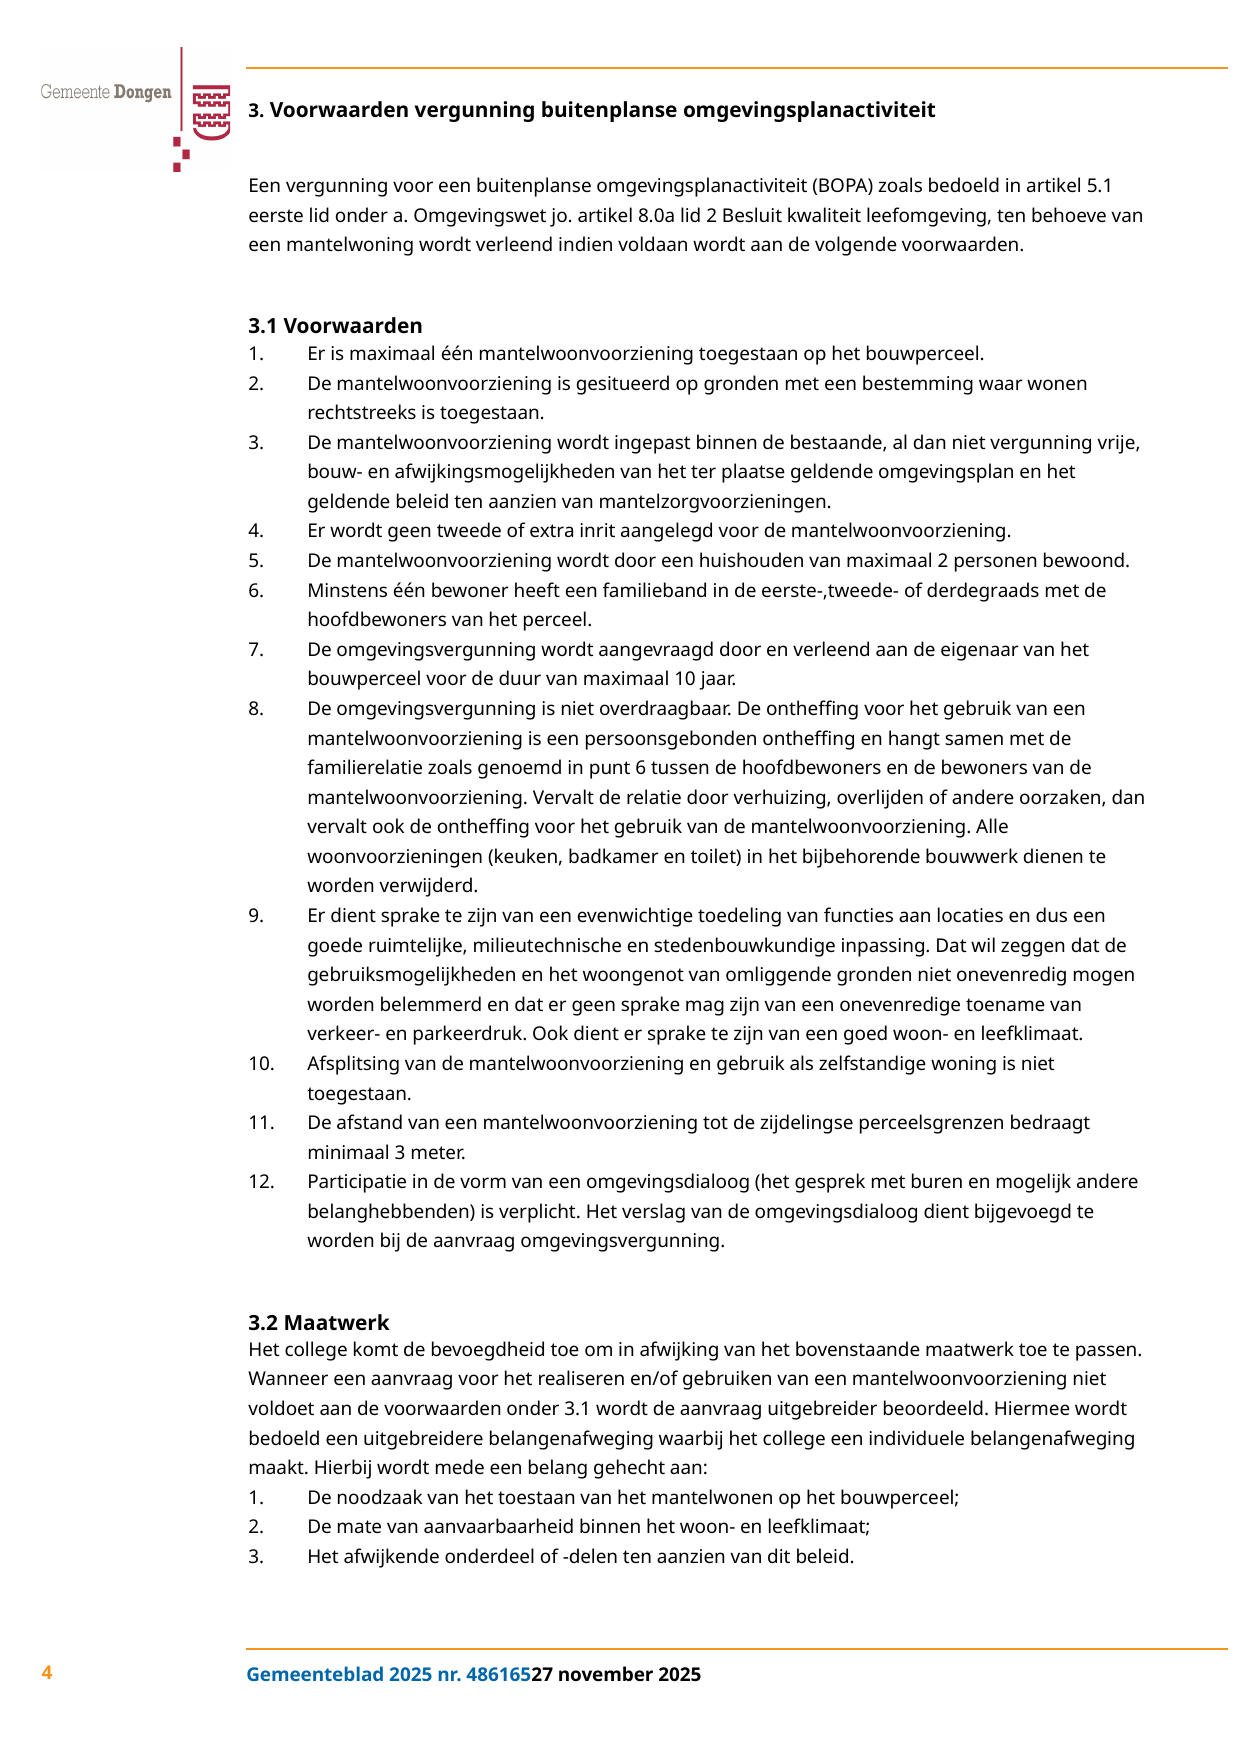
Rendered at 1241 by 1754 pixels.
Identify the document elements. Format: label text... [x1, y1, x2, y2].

list De noodzaak van het toestaan van het mantelwonen op het bouwperceel; [248, 1484, 1152, 1510]
list Er is maximaal één mantelwoonvoorziening toegestaan op het bouwperceel. [248, 340, 1152, 366]
list De mantelwoonvoorziening is gesitueerd op gronden met een bestemming waar wonen rechtstreeks is toegestaan. [248, 370, 1152, 425]
list Het afwijkende onderdeel of -delen ten aanzien van dit beleid. [248, 1543, 1152, 1569]
list Er wordt geen tweede of extra inrit aangelegd voor de mantelwoonvoorziening. [248, 518, 1152, 543]
picture [41, 47, 231, 172]
list De mate van aanvaarbaarheid binnen het woon- en leefklimaat; [248, 1513, 1152, 1539]
list De afstand van een mantelwoonvoorziening tot de zijdelingse perceelsgrenzen bedraagt minimaal 3 meter. [248, 1109, 1152, 1164]
text 3. Voorwaarden vergunning buitenplanse omgevingsplanactiviteit [248, 95, 1152, 123]
text 3.2 Maatwerk [248, 1308, 1152, 1336]
list Er dient sprake te zijn van een evenwichtige toedeling van functies aan locaties en dus een goede ruimtelijke, milieutechnische en stedenbouwkundige inpassing. Dat wil zeggen dat de gebruiksmogelijkheden en het woongenot van omliggende gronden niet onevenredig mogen worden belemmerd en dat er geen sprake mag zijn van een onevenredige toename van verkeer- en parkeerdruk. Ook dient er sprake te zijn van een goed woon- en leefklimaat. [248, 902, 1152, 1046]
text Het college komt de bevoegdheid toe om in afwijking van het bovenstaande maatwerk toe te passen. Wanneer een aanvraag voor het realiseren en/of gebruiken van een mantelwoonvoorziening niet voldoet aan de voorwaarden onder 3.1 wordt de aanvraag uitgebreider beoordeeld. Hiermee wordt bedoeld een uitgebreidere belangenafweging waarbij het college een individuele belangenafweging maakt. Hierbij wordt mede een belang gehecht aan: [248, 1336, 1152, 1480]
list Minstens één bewoner heeft een familieband in de eerste-,tweede- of derdegraads met de hoofdbewoners van het perceel. [248, 577, 1152, 632]
list Participatie in de vorm van een omgevingsdialoog (het gesprek met buren en mogelijk andere belanghebbenden) is verplicht. Het verslag van de omgevingsdialoog dient bijgevoegd te worden bij de aanvraag omgevingsvergunning. [248, 1168, 1152, 1253]
text 3.1 Voorwaarden [248, 312, 1152, 340]
list Afsplitsing van de mantelwoonvoorziening en gebruik als zelfstandige woning is niet toegestaan. [248, 1050, 1152, 1105]
list De omgevingsvergunning wordt aangevraagd door en verleend aan de eigenaar van het bouwperceel voor de duur van maximaal 10 jaar. [248, 636, 1152, 691]
list De omgevingsvergunning is niet overdraagbaar. De ontheffing voor het gebruik van een mantelwoonvoorziening is een persoonsgebonden ontheffing en hangt samen met de familierelatie zoals genoemd in punt 6 tussen de hoofdbewoners en de bewoners van de mantelwoonvoorziening. Vervalt de relatie door verhuizing, overlijden of andere oorzaken, dan vervalt ook de ontheffing voor het gebruik van de mantelwoonvoorziening. Alle woonvoorzieningen (keuken, badkamer en toilet) in het bijbehorende bouwwerk dienen te worden verwijderd. [248, 695, 1152, 898]
text Een vergunning voor een buitenplanse omgevingsplanactiviteit (BOPA) zoals bedoeld in artikel 5.1 eerste lid onder a. Omgevingswet jo. artikel 8.0a lid 2 Besluit kwaliteit leefomgeving, ten behoeve van een mantelwoning wordt verleend indien voldaan wordt aan de volgende voorwaarden. [248, 172, 1152, 257]
list De mantelwoonvoorziening wordt ingepast binnen de bestaande, al dan niet vergunning vrije, bouw- en afwijkingsmogelijkheden van het ter plaatse geldende omgevingsplan en het geldende beleid ten aanzien van mantelzorgvoorzieningen. [248, 429, 1152, 514]
list De mantelwoonvoorziening wordt door een huishouden van maximaal 2 personen bewoond. [248, 547, 1152, 573]
